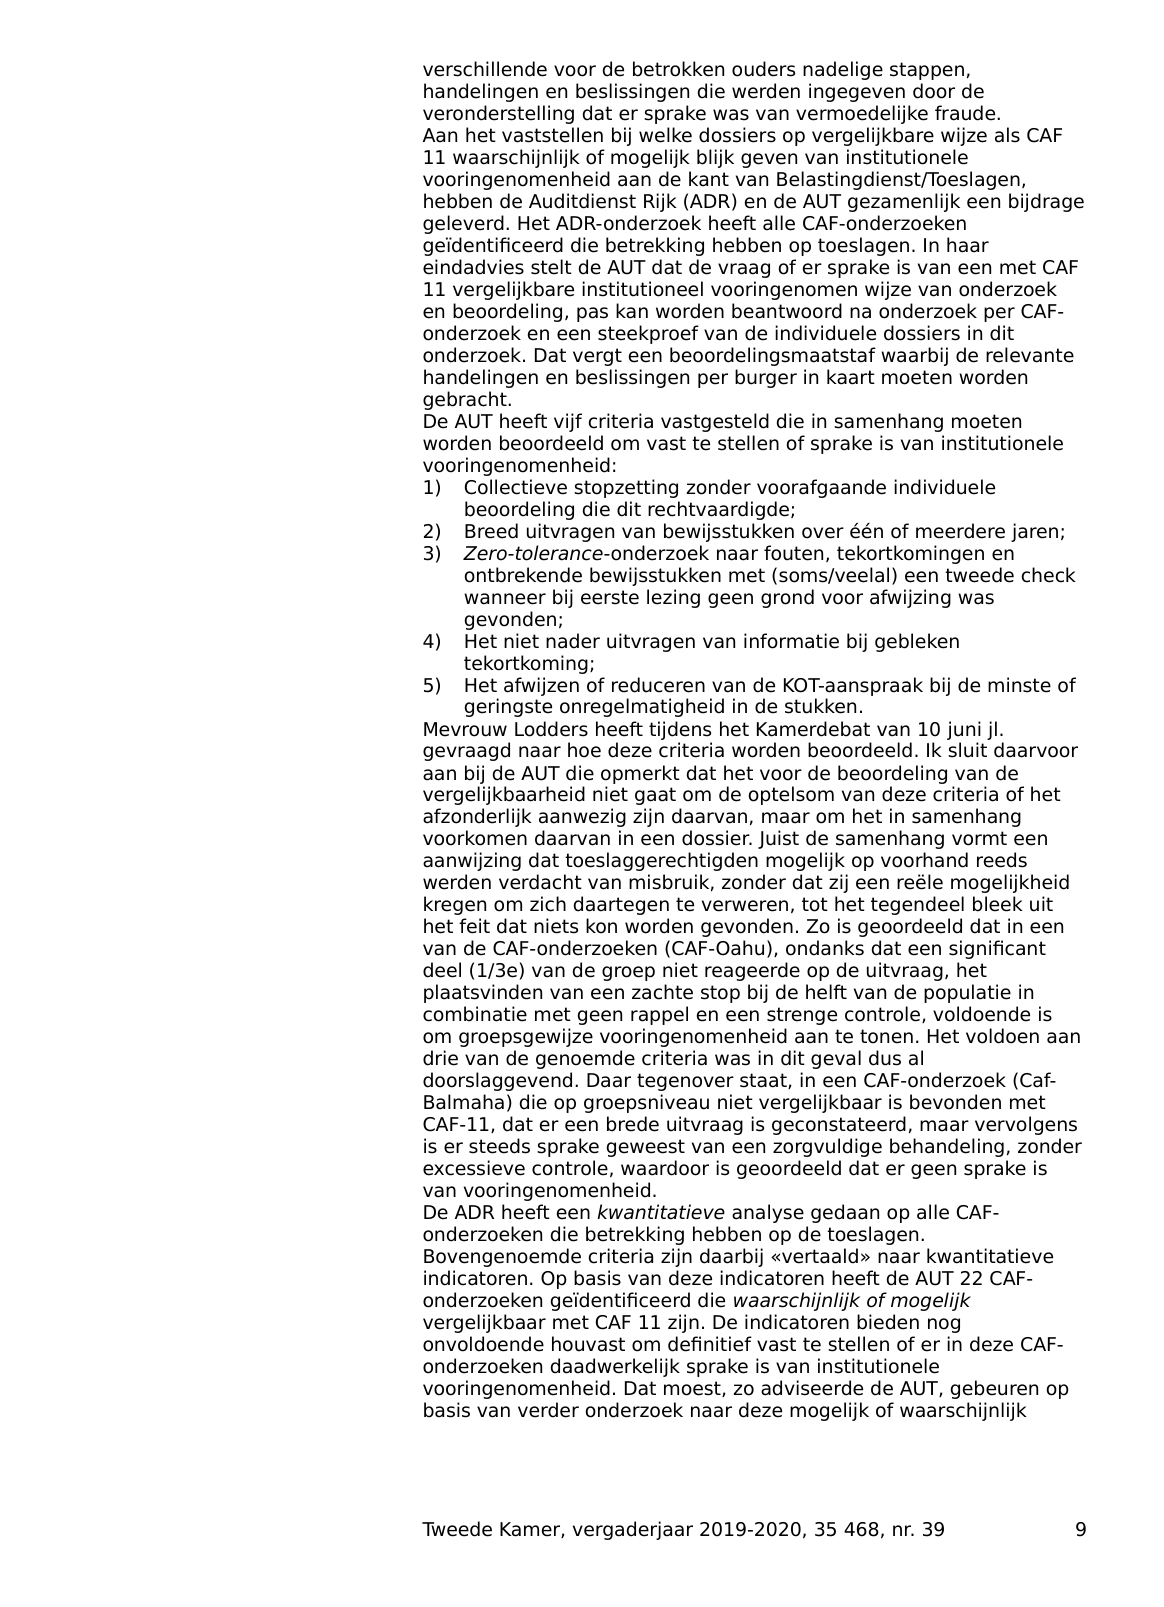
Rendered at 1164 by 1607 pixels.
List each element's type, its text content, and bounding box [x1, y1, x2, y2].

text 2) Breed uitvragen van bewijsstukken over één of meerdere jaren; [422, 521, 1087, 543]
text verschillende voor de betrokken ouders nadelige stappen, handelingen en beslissingen die werden ingegeven door de veronderstelling dat er sprake was van vermoedelijke fraude. [422, 59, 1087, 125]
text Aan het vaststellen bij welke dossiers op vergelijkbare wijze als CAF 11 waarschijnlijk of mogelijk blijk geven van institutionele vooringenomenheid aan de kant van Belastingdienst/Toeslagen, hebben de Auditdienst Rijk (ADR) en de AUT gezamenlijk een bijdrage geleverd. Het ADR-onderzoek heeft alle CAF-onderzoeken geïdentificeerd die betrekking hebben op toeslagen. In haar eindadvies stelt de AUT dat de vraag of er sprake is van een met CAF 11 vergelijkbare institutioneel vooringenomen wijze van onderzoek en beoordeling, pas kan worden beantwoord na onderzoek per CAF-onderzoek en een steekproef van de individuele dossiers in dit onderzoek. Dat vergt een beoordelingsmaatstaf waarbij de relevante handelingen en beslissingen per burger in kaart moeten worden gebracht. [422, 125, 1087, 411]
text 3) Zero-tolerance-onderzoek naar fouten, tekortkomingen en ontbrekende bewijsstukken met (soms/veelal) een tweede check wanneer bij eerste lezing geen grond voor afwijzing was gevonden; [422, 543, 1087, 631]
text 1) Collectieve stopzetting zonder voorafgaande individuele beoordeling die dit rechtvaardigde; [422, 477, 1087, 521]
text De ADR heeft een kwantitatieve analyse gedaan op alle CAF-onderzoeken die betrekking hebben op de toeslagen. Bovengenoemde criteria zijn daarbij «vertaald» naar kwantitatieve indicatoren. Op basis van deze indicatoren heeft de AUT 22 CAF-onderzoeken geïdentificeerd die waarschijnlijk of mogelijk vergelijkbaar met CAF 11 zijn. De indicatoren bieden nog onvoldoende houvast om definitief vast te stellen of er in deze CAF-onderzoeken daadwerkelijk sprake is van institutionele vooringenomenheid. Dat moest, zo adviseerde de AUT, gebeuren op basis van verder onderzoek naar deze mogelijk of waarschijnlijk [422, 1202, 1087, 1422]
text Mevrouw Lodders heeft tijdens het Kamerdebat van 10 juni jl. gevraagd naar hoe deze criteria worden beoordeeld. Ik sluit daarvoor aan bij de AUT die opmerkt dat het voor de beoordeling van de vergelijkbaarheid niet gaat om de optelsom van deze criteria of het afzonderlijk aanwezig zijn daarvan, maar om het in samenhang voorkomen daarvan in een dossier. Juist de samenhang vormt een aanwijzing dat toeslaggerechtigden mogelijk op voorhand reeds werden verdacht van misbruik, zonder dat zij een reële mogelijkheid kregen om zich daartegen te verweren, tot het tegendeel bleek uit het feit dat niets kon worden gevonden. Zo is geoordeeld dat in een van de CAF-onderzoeken (CAF-Oahu), ondanks dat een significant deel (1/3e) van de groep niet reageerde op de uitvraag, het plaatsvinden van een zachte stop bij de helft van de populatie in combinatie met geen rappel en een strenge controle, voldoende is om groepsgewijze vooringenomenheid aan te tonen. Het voldoen aan drie van de genoemde criteria was in dit geval dus al doorslaggevend. Daar tegenover staat, in een CAF-onderzoek (Caf-Balmaha) die op groepsniveau niet vergelijkbaar is bevonden met CAF-11, dat er een brede uitvraag is geconstateerd, maar vervolgens is er steeds sprake geweest van een zorgvuldige behandeling, zonder excessieve controle, waardoor is geoordeeld dat er geen sprake is van vooringenomenheid. [422, 718, 1087, 1202]
text 4) Het niet nader uitvragen van informatie bij gebleken tekortkoming; [422, 631, 1087, 674]
text De AUT heeft vijf criteria vastgesteld die in samenhang moeten worden beoordeeld om vast te stellen of sprake is van institutionele vooringenomenheid: [422, 411, 1087, 477]
text 5) Het afwijzen of reduceren van de KOT-aanspraak bij de minste of geringste onregelmatigheid in de stukken. [422, 674, 1087, 718]
